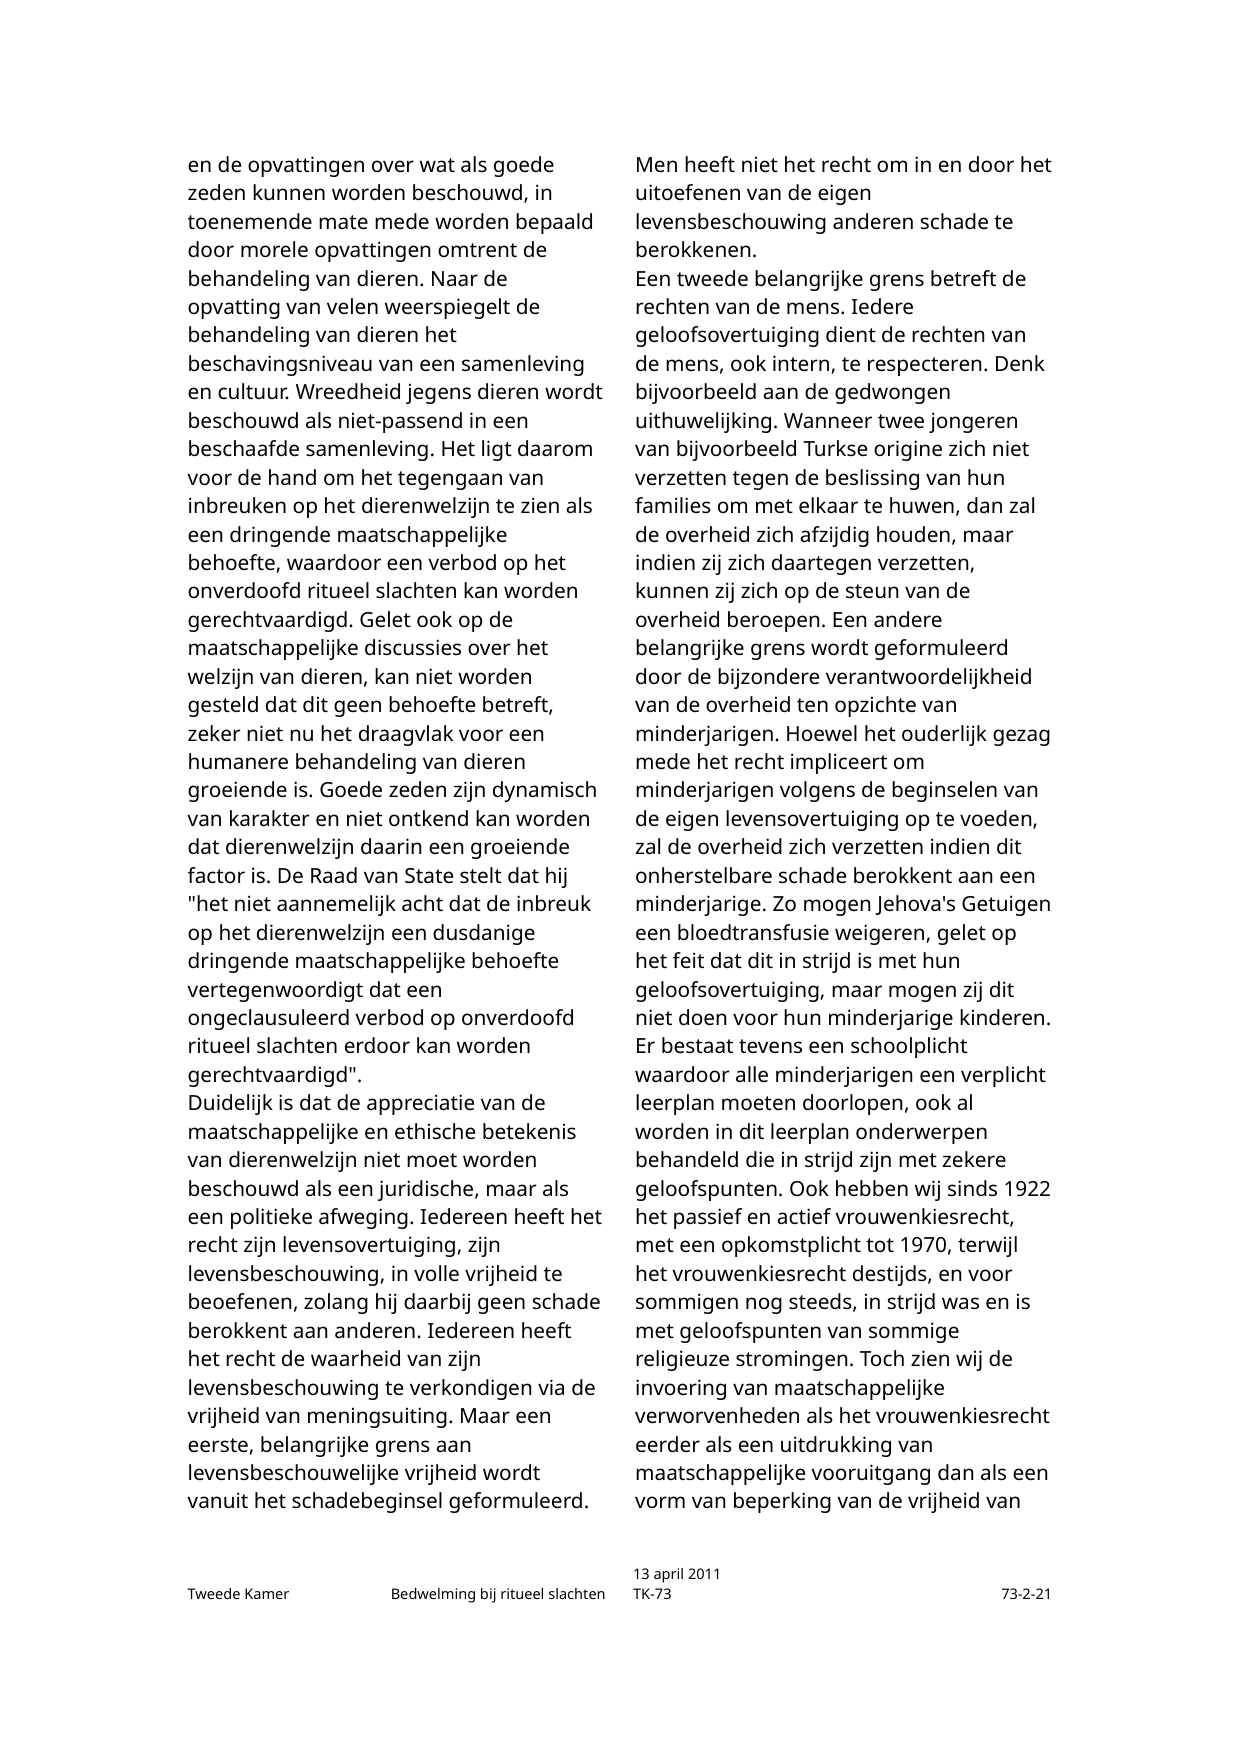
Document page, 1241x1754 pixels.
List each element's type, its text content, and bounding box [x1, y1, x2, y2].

text Een tweede belangrijke grens betreft de rechten van de mens. Iedere geloofsovertuiging dient de rechten van de mens, ook intern, te respecteren. Denk bijvoorbeeld aan de gedwongen uithuwelijking. Wanneer twee jongeren van bijvoorbeeld Turkse origine zich niet verzetten tegen de beslissing van hun families om met elkaar te huwen, dan zal de overheid zich afzijdig houden, maar indien zij zich daartegen verzetten, kunnen zij zich op de steun van de overheid beroepen. Een andere belangrijke grens wordt geformuleerd door de bijzondere verantwoordelijkheid van de overheid ten opzichte van minderjarigen. Hoewel het ouderlijk gezag mede het recht impliceert om minderjarigen volgens de beginselen van de eigen levensovertuiging op te voeden, zal de overheid zich verzetten indien dit onherstelbare schade berokkent aan een minderjarige. Zo mogen Jehova's Getuigen een bloedtransfusie weigeren, gelet op het feit dat dit in strijd is met hun geloofsovertuiging, maar mogen zij dit niet doen voor hun minderjarige kinderen. Er bestaat tevens een schoolplicht waardoor alle minderjarigen een verplicht leerplan moeten doorlopen, ook al worden in dit leerplan onderwerpen behandeld die in strijd zijn met zekere geloofspunten. Ook hebben wij sinds 1922 het passief en actief vrouwenkiesrecht, met een opkomstplicht tot 1970, terwijl het vrouwenkiesrecht destijds, en voor sommigen nog steeds, in strijd was en is met geloofspunten van sommige religieuze stromingen. Toch zien wij de invoering van maatschappelijke verworvenheden als het vrouwenkiesrecht eerder als een uitdrukking van maatschappelijke vooruitgang dan als een vorm van beperking van de vrijheid van [635, 264, 1053, 1515]
text Men heeft niet het recht om in en door het uitoefenen van de eigen levensbeschouwing anderen schade te berokkenen. [635, 150, 1053, 264]
text en de opvattingen over wat als goede zeden kunnen worden beschouwd, in toenemende mate mede worden bepaald door morele opvattingen omtrent de behandeling van dieren. Naar de opvatting van velen weerspiegelt de behandeling van dieren het beschavingsniveau van een samenleving en cultuur. Wreedheid jegens dieren wordt beschouwd als niet-passend in een beschaafde samenleving. Het ligt daarom voor de hand om het tegengaan van inbreuken op het dierenwelzijn te zien als een dringende maatschappelijke behoefte, waardoor een verbod op het onverdoofd ritueel slachten kan worden gerechtvaardigd. Gelet ook op de maatschappelijke discussies over het welzijn van dieren, kan niet worden gesteld dat dit geen behoefte betreft, zeker niet nu het draagvlak voor een humanere behandeling van dieren groeiende is. Goede zeden zijn dynamisch van karakter en niet ontkend kan worden dat dierenwelzijn daarin een groeiende factor is. De Raad van State stelt dat hij "het niet aannemelijk acht dat de inbreuk op het dierenwelzijn een dusdanige dringende maatschappelijke behoefte vertegenwoordigt dat een ongeclausuleerd verbod op onverdoofd ritueel slachten erdoor kan worden gerechtvaardigd". [187, 150, 605, 1088]
text Duidelijk is dat de appreciatie van de maatschappelijke en ethische betekenis van dierenwelzijn niet moet worden beschouwd als een juridische, maar als een politieke afweging. Iedereen heeft het recht zijn levensovertuiging, zijn levensbeschouwing, in volle vrijheid te beoefenen, zolang hij daarbij geen schade berokkent aan anderen. Iedereen heeft het recht de waarheid van zijn levensbeschouwing te verkondigen via de vrijheid van meningsuiting. Maar een eerste, belangrijke grens aan levensbeschouwelijke vrijheid wordt vanuit het schadebeginsel geformuleerd. [187, 1088, 605, 1515]
